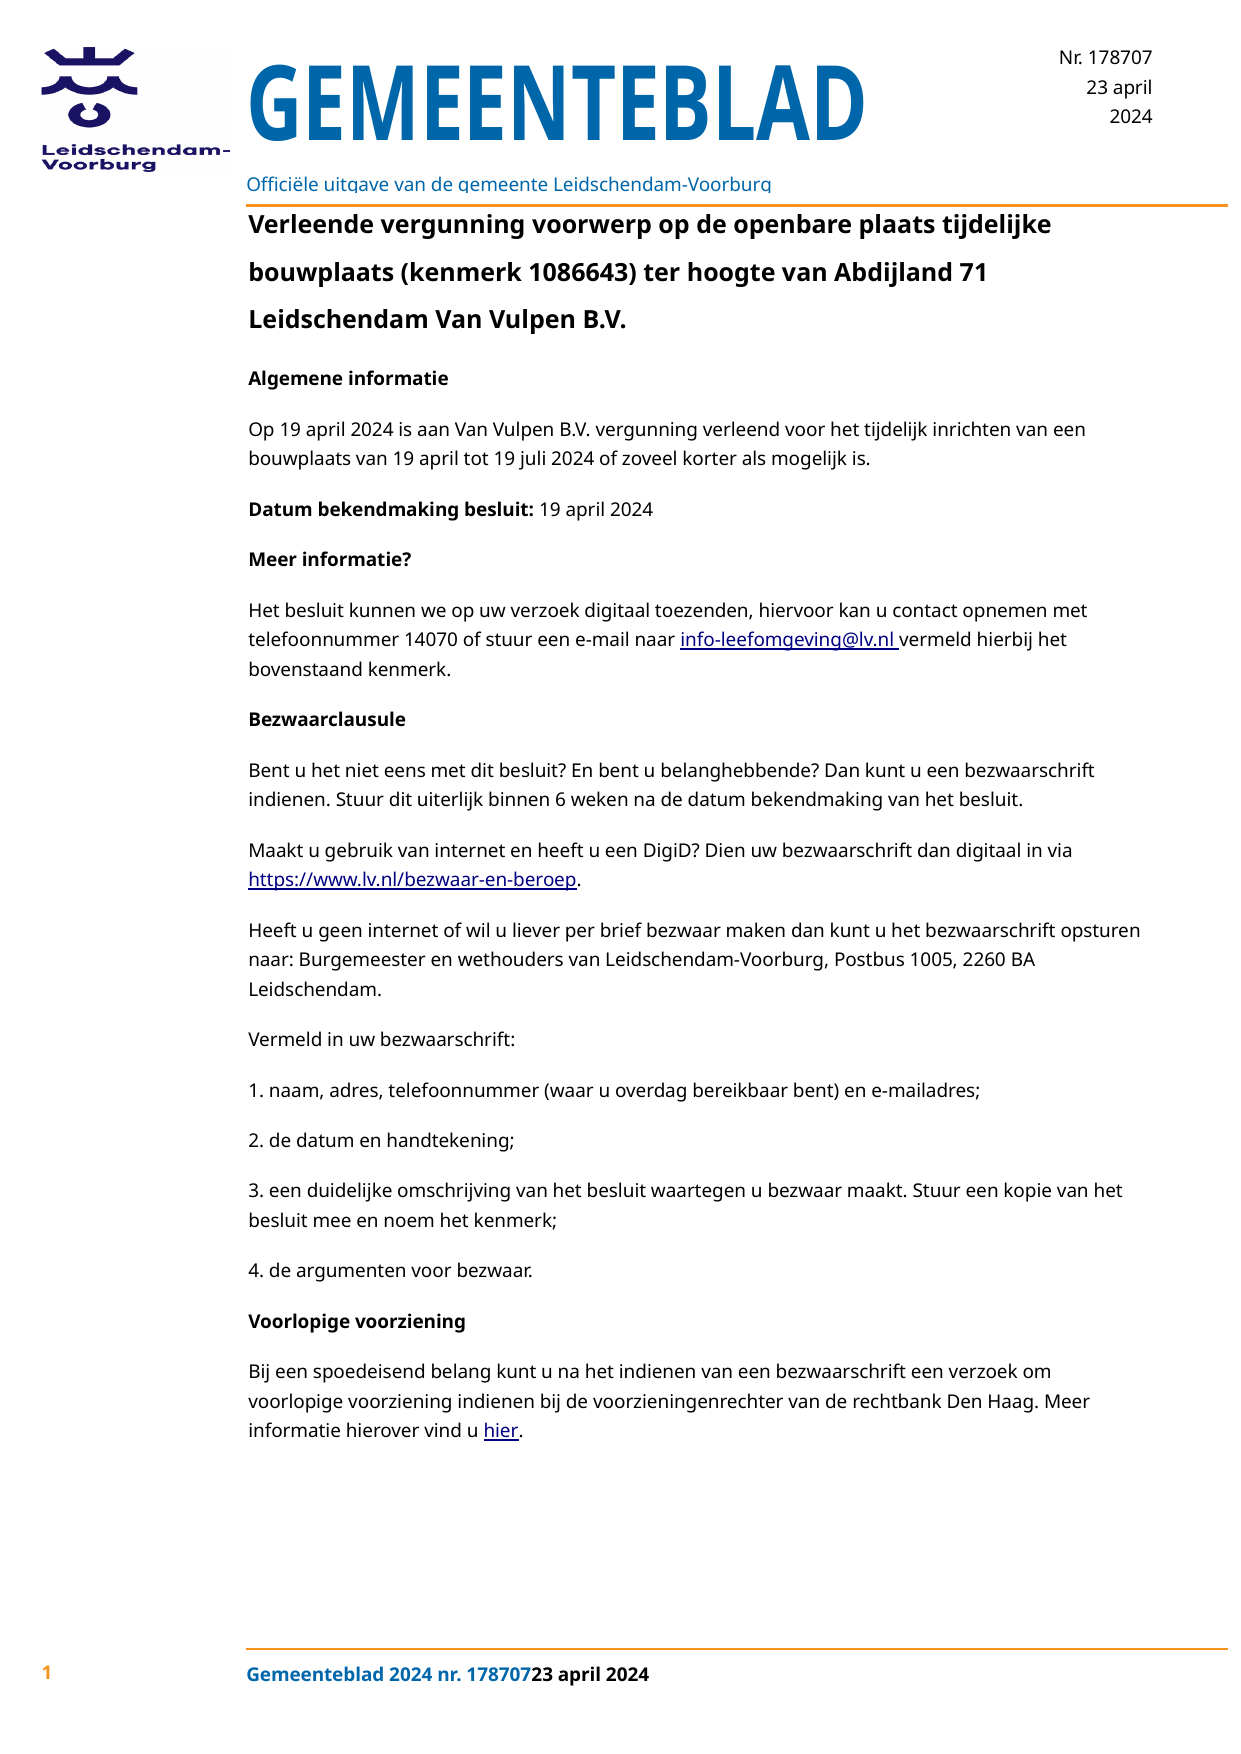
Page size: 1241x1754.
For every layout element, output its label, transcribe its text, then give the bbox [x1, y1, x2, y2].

text Maakt u gebruik van internet en heeft u een DigiD? Dien uw bezwaarschrift dan digitaal in via https://www.lv.nl/bezwaar-en-beroep. [248, 837, 1152, 892]
text Verleende vergunning voorwerp op de openbare plaats tijdelijke bouwplaats (kenmerk 1086643) ter hoogte van Abdijland 71 Leidschendam Van Vulpen B.V. [248, 207, 1152, 336]
text Bij een spoedeisend belang kunt u na het indienen van een bezwaarschrift een verzoek om voorlopige voorziening indienen bij de voorzieningenrechter van de rechtbank Den Haag. Meer informatie hierover vind u hier. [248, 1358, 1152, 1443]
text Voorlopige voorziening [248, 1308, 1152, 1334]
text Vermeld in uw bezwaarschrift: [248, 1026, 1152, 1052]
text 2. de datum en handtekening; [248, 1127, 1152, 1153]
text Datum bekendmaking besluit: 19 april 2024 [248, 496, 1152, 522]
text 4. de argumenten voor bezwaar. [248, 1258, 1152, 1283]
text Bezwaarclausule [248, 706, 1152, 732]
text Meer informatie? [248, 546, 1152, 572]
text Algemene informatie [248, 366, 1152, 391]
text Heeft u geen internet of wil u liever per brief bezwaar maken dan kunt u het bezwaarschrift opsturen naar: Burgemeester en wethouders van Leidschendam-Voorburg, Postbus 1005, 2260 BA Leidschendam. [248, 917, 1152, 1002]
text 3. een duidelijke omschrijving van het besluit waartegen u bezwaar maakt. Stuur een kopie van het besluit mee en noem het kenmerk; [248, 1178, 1152, 1233]
text 1. naam, adres, telefoonnummer (waar u overdag bereikbaar bent) en e-mailadres; [248, 1077, 1152, 1102]
text Het besluit kunnen we op uw verzoek digitaal toezenden, hiervoor kan u contact opnemen met telefoonnummer 14070 of stuur een e-mail naar info-leefomgeving@lv.nl vermeld hierbij het bovenstaand kenmerk. [248, 597, 1152, 682]
picture [41, 47, 231, 172]
text Op 19 april 2024 is aan Van Vulpen B.V. vergunning verleend voor het tijdelijk inrichten van een bouwplaats van 19 april tot 19 juli 2024 of zoveel korter als mogelijk is. [248, 416, 1152, 471]
text Bent u het niet eens met dit besluit? En bent u belanghebbende? Dan kunt u een bezwaarschrift indienen. Stuur dit uiterlijk binnen 6 weken na de datum bekendmaking van het besluit. [248, 757, 1152, 812]
